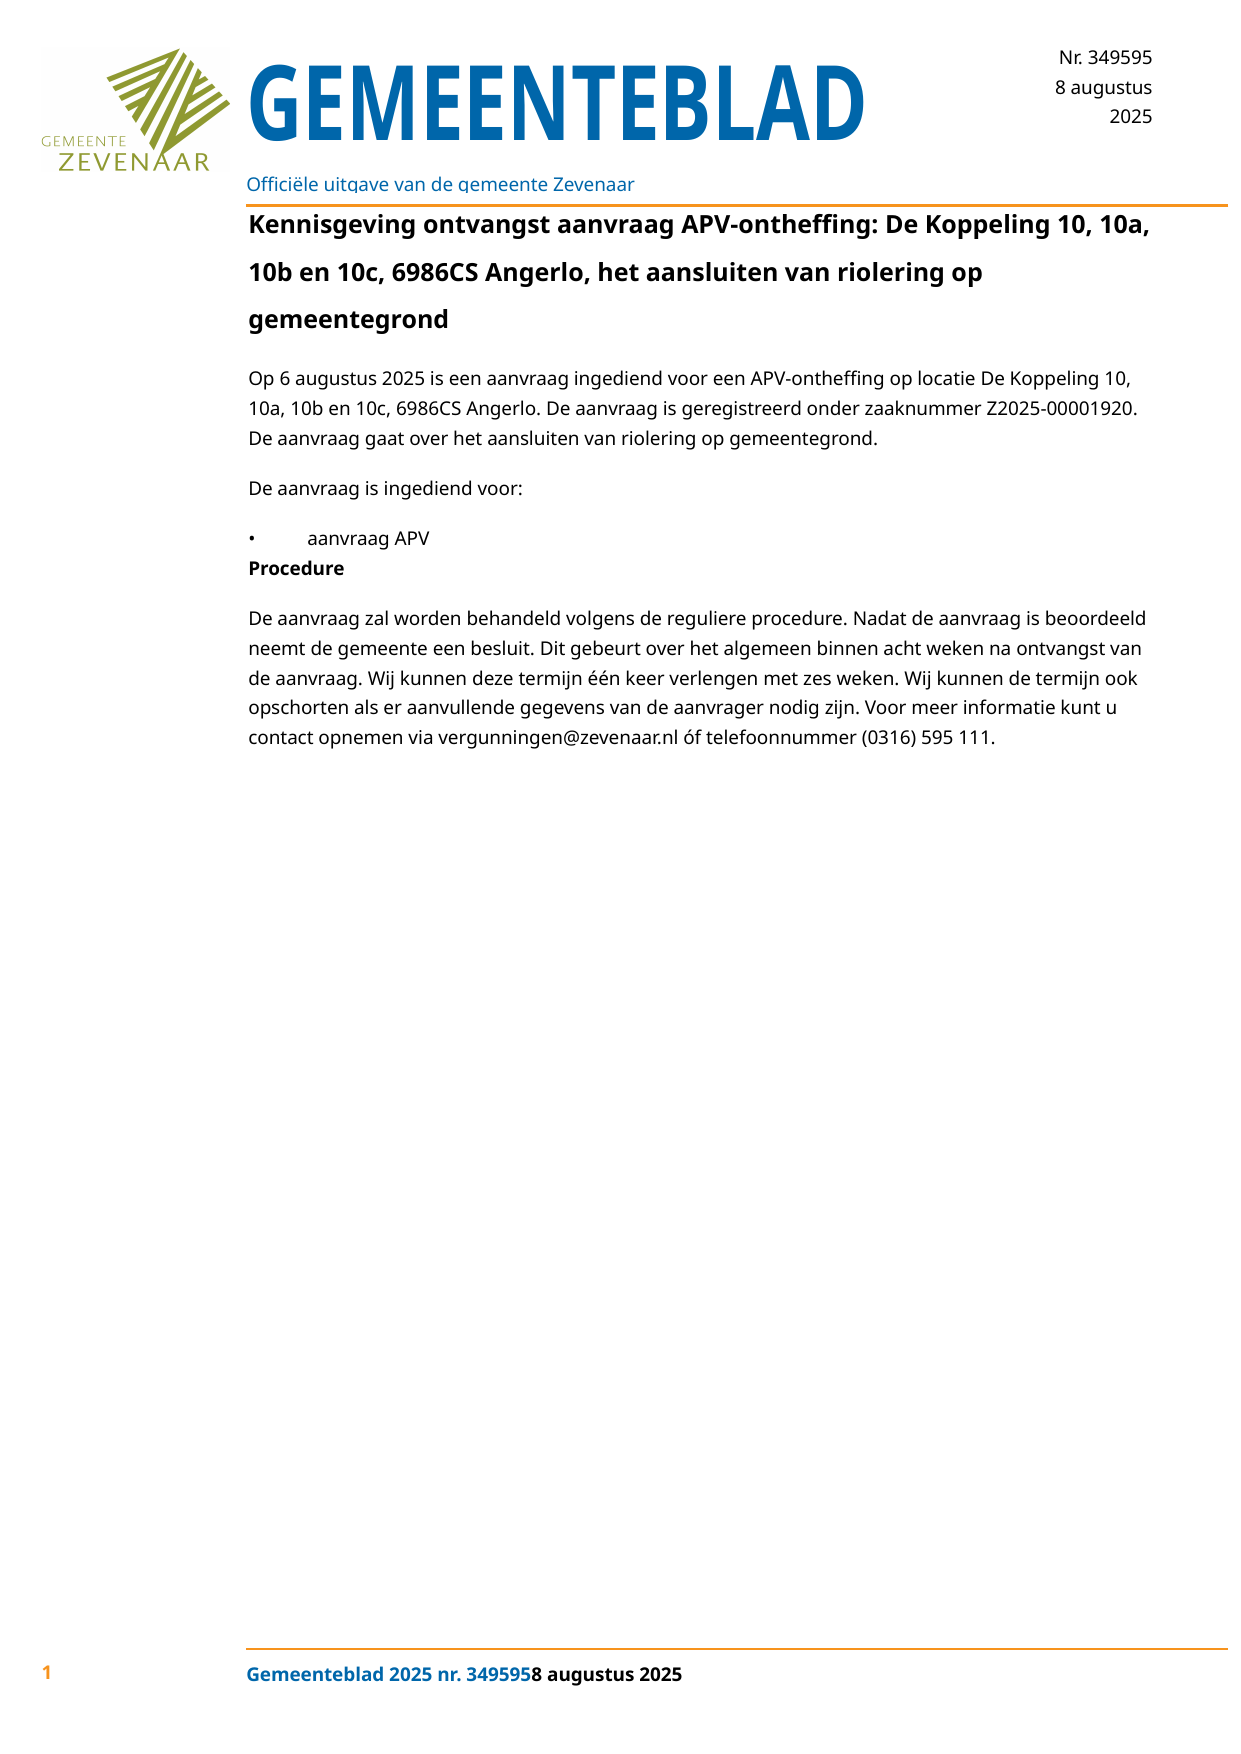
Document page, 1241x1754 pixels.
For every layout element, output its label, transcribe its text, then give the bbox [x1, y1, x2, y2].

picture [41, 47, 231, 172]
text Kennisgeving ontvangst aanvraag APV-ontheffing: De Koppeling 10, 10a, 10b en 10c, 6986CS Angerlo, het aansluiten van riolering op gemeentegrond [248, 207, 1152, 336]
text De aanvraag is ingediend voor: [248, 475, 1152, 501]
text Op 6 augustus 2025 is een aanvraag ingediend voor een APV-ontheffing op locatie De Koppeling 10, 10a, 10b en 10c, 6986CS Angerlo. De aanvraag is geregistreerd onder zaaknummer Z2025-00001920. De aanvraag gaat over het aansluiten van riolering op gemeentegrond. [248, 366, 1152, 450]
text De aanvraag zal worden behandeld volgens de reguliere procedure. Nadat de aanvraag is beoordeeld neemt de gemeente een besluit. Dit gebeurt over het algemeen binnen acht weken na ontvangst van de aanvraag. Wij kunnen deze termijn één keer verlengen met zes weken. Wij kunnen de termijn ook opschorten als er aanvullende gegevens van de aanvrager nodig zijn. Voor meer informatie kunt u contact opnemen via vergunningen@zevenaar.nl óf telefoonnummer (0316) 595 111. [248, 606, 1152, 749]
text Procedure [248, 555, 1152, 581]
list aanvraag APV [248, 526, 1152, 551]
